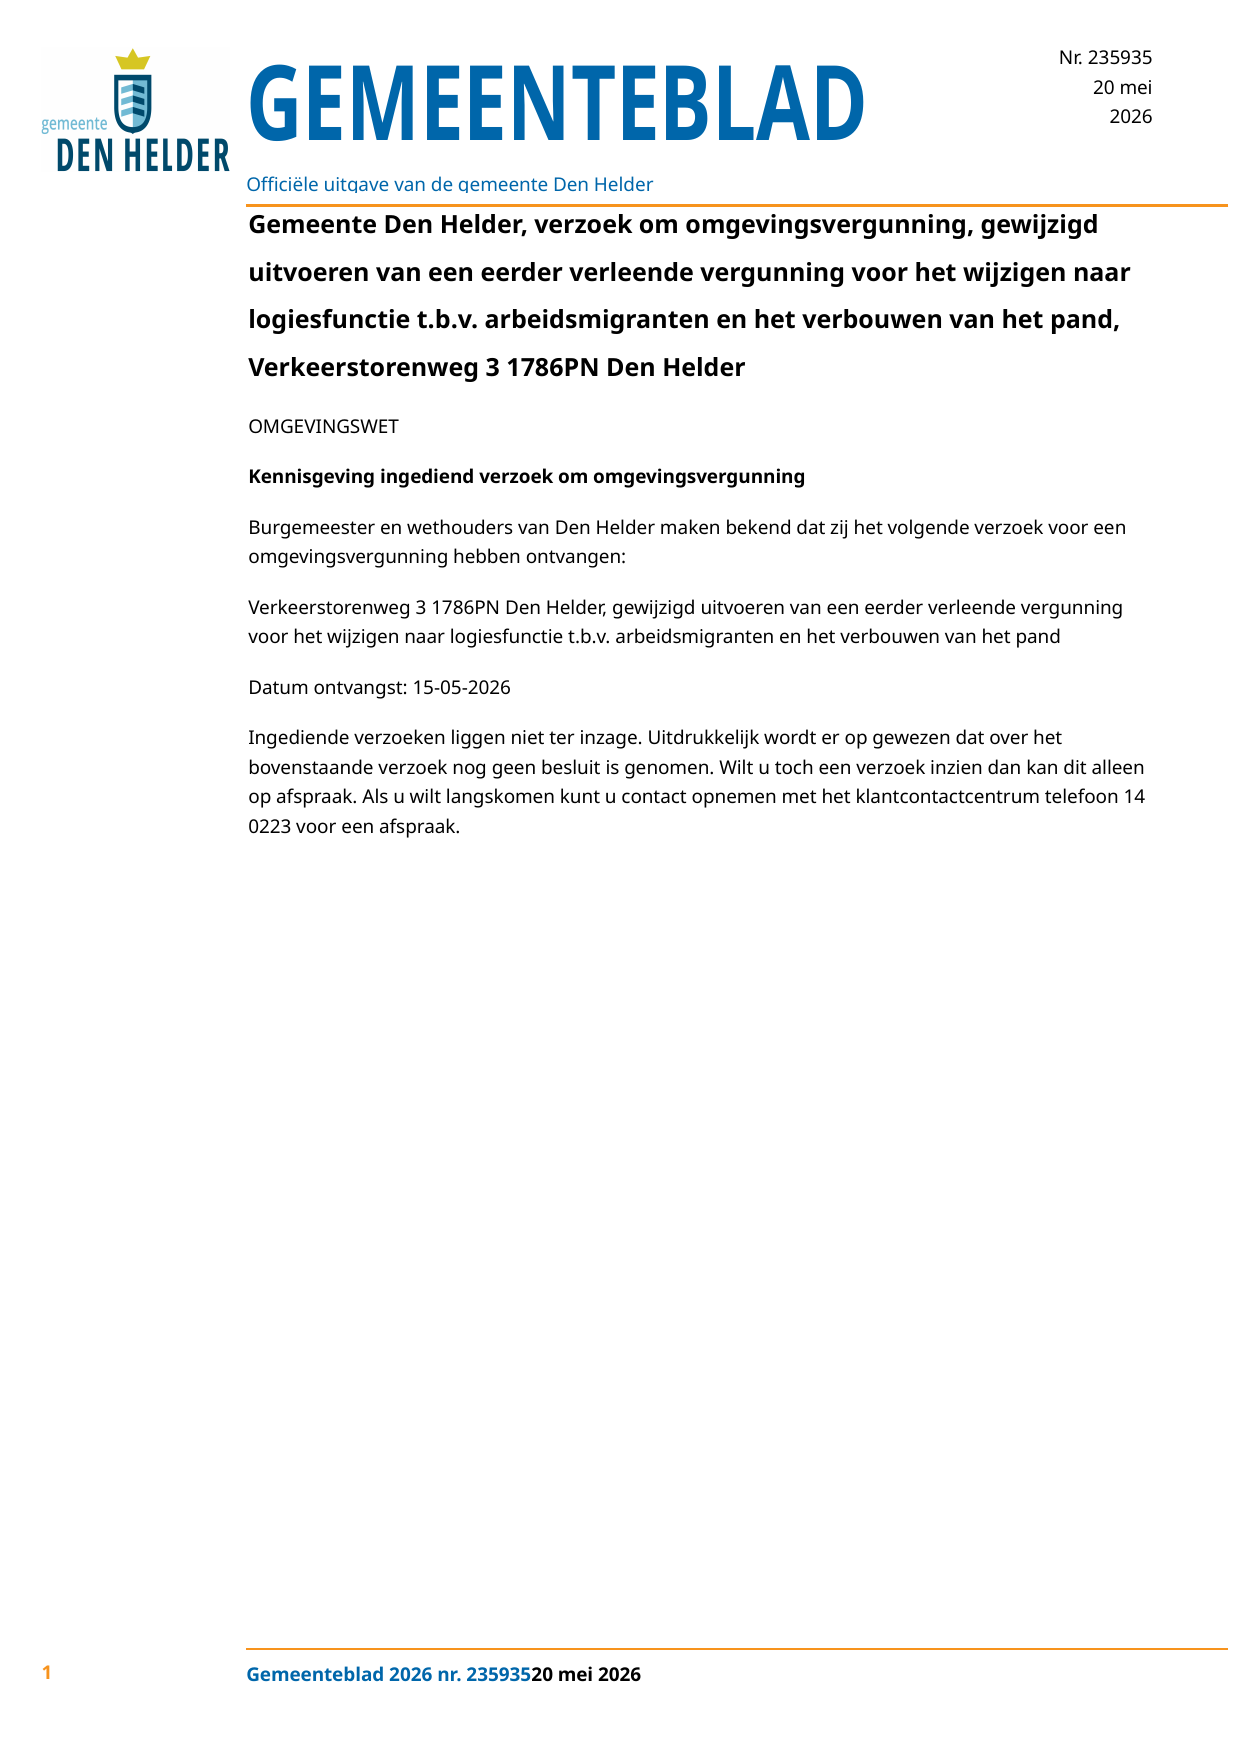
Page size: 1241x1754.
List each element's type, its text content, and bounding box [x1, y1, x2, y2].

text Ingediende verzoeken liggen niet ter inzage. Uitdrukkelijk wordt er op gewezen dat over het bovenstaande verzoek nog geen besluit is genomen. Wilt u toch een verzoek inzien dan kan dit alleen op afspraak. Als u wilt langskomen kunt u contact opnemen met het klantcontactcentrum telefoon 14 0223 voor een afspraak. [248, 724, 1152, 839]
picture [63, 144, 68, 165]
text Gemeente Den Helder, verzoek om omgevingsvergunning, gewijzigd uitvoeren van een eerder verleende vergunning voor het wijzigen naar logiesfunctie t.b.v. arbeidsmigranten en het verbouwen van het pand, Verkeerstorenweg 3 1786PN Den Helder [248, 207, 1152, 384]
picture [182, 144, 187, 165]
picture [130, 157, 135, 172]
text Datum ontvangst: 15-05-2026 [248, 674, 1152, 700]
picture [220, 160, 224, 172]
text Kennisgeving ingediend verzoek om omgevingsvergunning [248, 463, 1152, 489]
text Burgemeester en wethouders van Den Helder maken bekend dat zij het volgende verzoek voor een omgevingsvergunning hebben ontvangen: [248, 514, 1152, 569]
text Verkeerstorenweg 3 1786PN Den Helder, gewijzigd uitvoeren van een eerder verleende vergunning voor het wijzigen naar logiesfunctie t.b.v. arbeidsmigranten en het verbouwen van het pand [248, 594, 1152, 649]
picture [41, 47, 231, 172]
picture [100, 154, 106, 172]
text OMGEVINGSWET [248, 413, 1152, 439]
